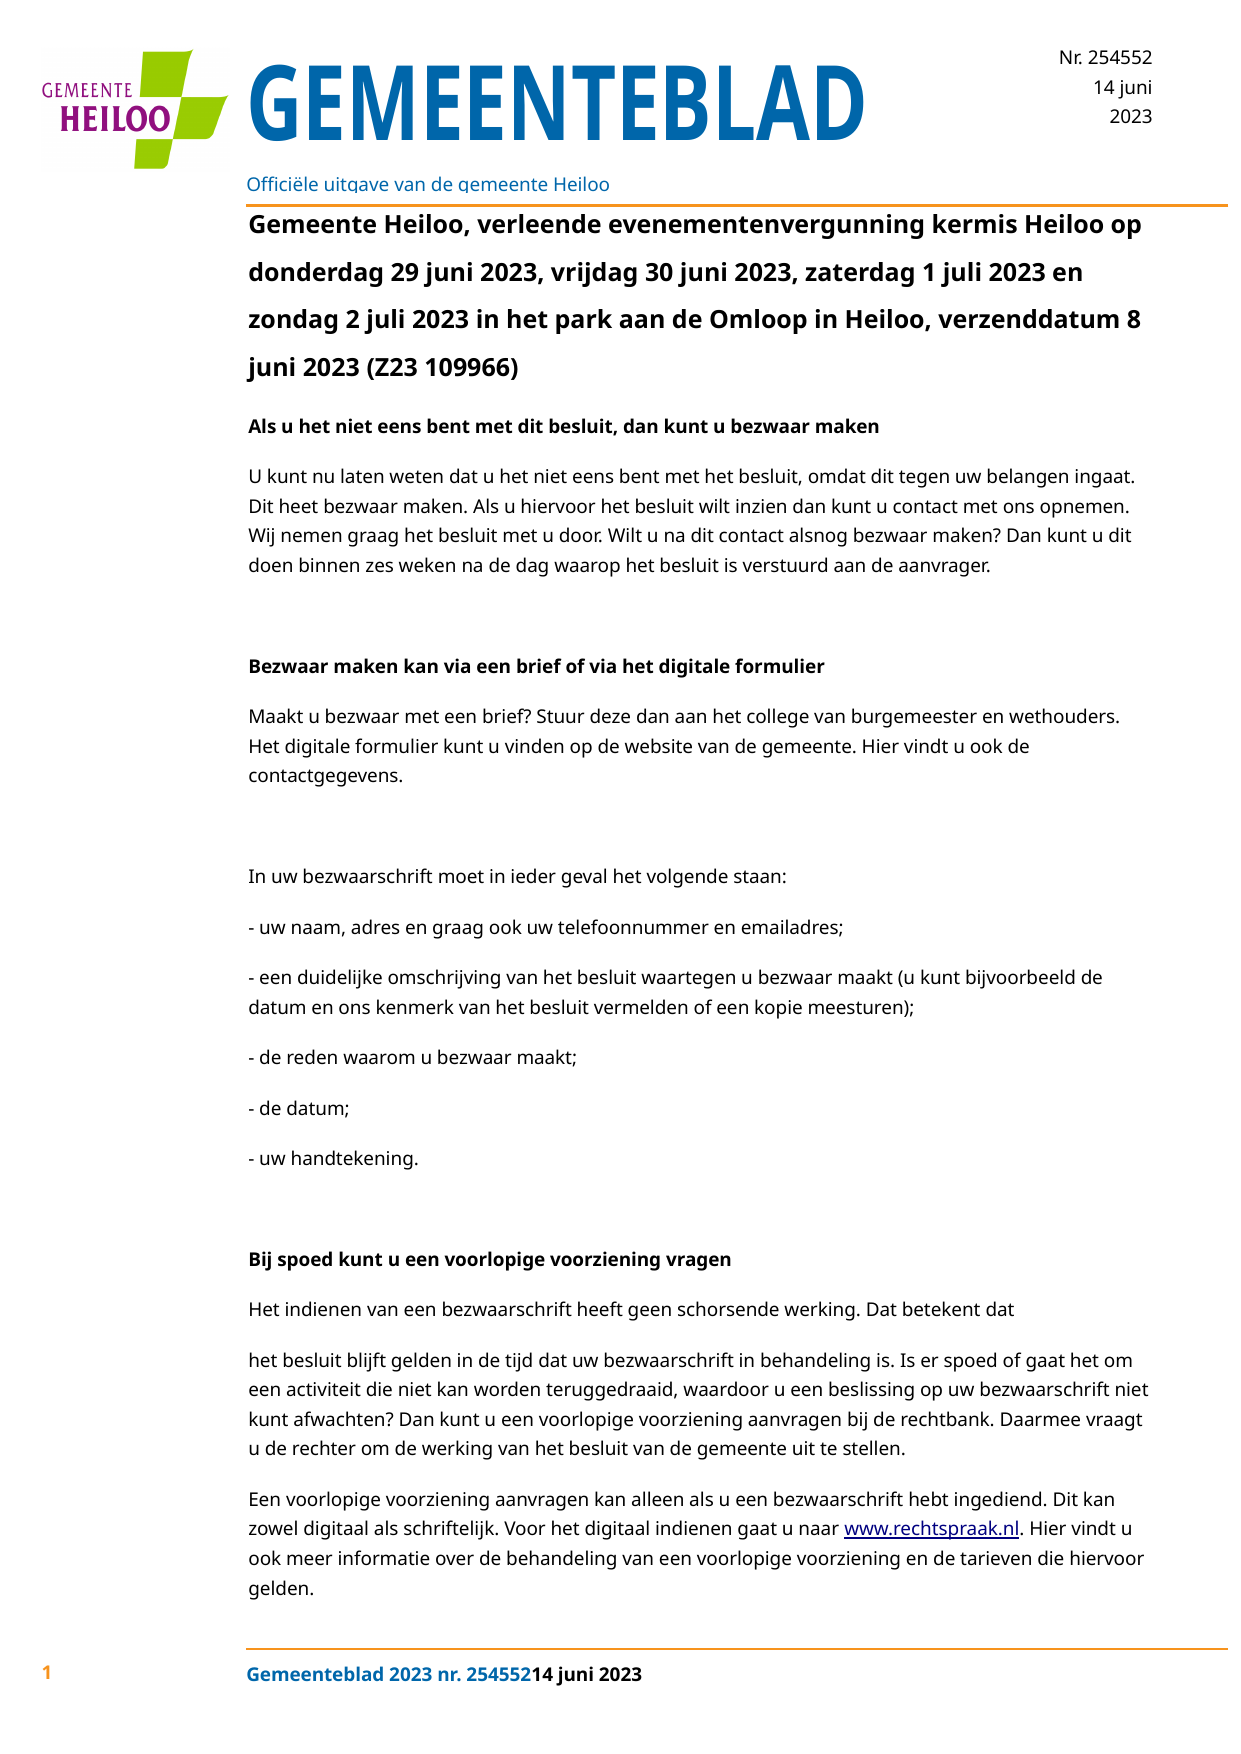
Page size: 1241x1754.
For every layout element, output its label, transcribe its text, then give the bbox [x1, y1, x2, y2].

text Het indienen van een bezwaarschrift heeft geen schorsende werking. Dat betekent dat [248, 1296, 1152, 1322]
text - een duidelijke omschrijving van het besluit waartegen u bezwaar maakt (u kunt bijvoorbeeld de datum en ons kenmerk van het besluit vermelden of een kopie meesturen); [248, 964, 1152, 1020]
text - uw handtekening. [248, 1145, 1152, 1171]
text - uw naam, adres en graag ook uw telefoonnummer en emailadres; [248, 914, 1152, 940]
text Bij spoed kunt u een voorlopige voorziening vragen [248, 1246, 1152, 1272]
text In uw bezwaarschrift moet in ieder geval het volgende staan: [248, 863, 1152, 889]
text het besluit blijft gelden in de tijd dat uw bezwaarschrift in behandeling is. Is er spoed of gaat het om een activiteit die niet kan worden teruggedraaid, waardoor u een beslissing op uw bezwaarschrift niet kunt afwachten? Dan kunt u een voorlopige voorziening aanvragen bij de rechtbank. Daarmee vraagt u de rechter om de werking van het besluit van de gemeente uit te stellen. [248, 1347, 1152, 1461]
text Bezwaar maken kan via een brief of via het digitale formulier [248, 653, 1152, 679]
text Een voorlopige voorziening aanvragen kan alleen als u een bezwaarschrift hebt ingediend. Dit kan zowel digitaal als schriftelijk. Voor het digitaal indienen gaat u naar www.rechtspraak.nl. Hier vindt u ook meer informatie over de behandeling van een voorlopige voorziening en de tarieven die hiervoor gelden. [248, 1486, 1152, 1601]
text Maakt u bezwaar met een brief? Stuur deze dan aan het college van burgemeester en wethouders. Het digitale formulier kunt u vinden op de website van de gemeente. Hier vindt u ook de contactgegevens. [248, 703, 1152, 788]
text - de datum; [248, 1095, 1152, 1121]
text Gemeente Heiloo, verleende evenementenvergunning kermis Heiloo op donderdag 29 juni 2023, vrijdag 30 juni 2023, zaterdag 1 juli 2023 en zondag 2 juli 2023 in het park aan de Omloop in Heiloo, verzenddatum 8 juni 2023 (Z23 109966) [248, 207, 1152, 384]
text Als u het niet eens bent met dit besluit, dan kunt u bezwaar maken [248, 413, 1152, 439]
text U kunt nu laten weten dat u het niet eens bent met het besluit, omdat dit tegen uw belangen ingaat. Dit heet bezwaar maken. Als u hiervoor het besluit wilt inzien dan kunt u contact met ons opnemen. Wij nemen graag het besluit met u door. Wilt u na dit contact alsnog bezwaar maken? Dan kunt u dit doen binnen zes weken na de dag waarop het besluit is verstuurd aan de aanvrager. [248, 463, 1152, 578]
text - de reden waarom u bezwaar maakt; [248, 1044, 1152, 1070]
picture [41, 47, 231, 172]
